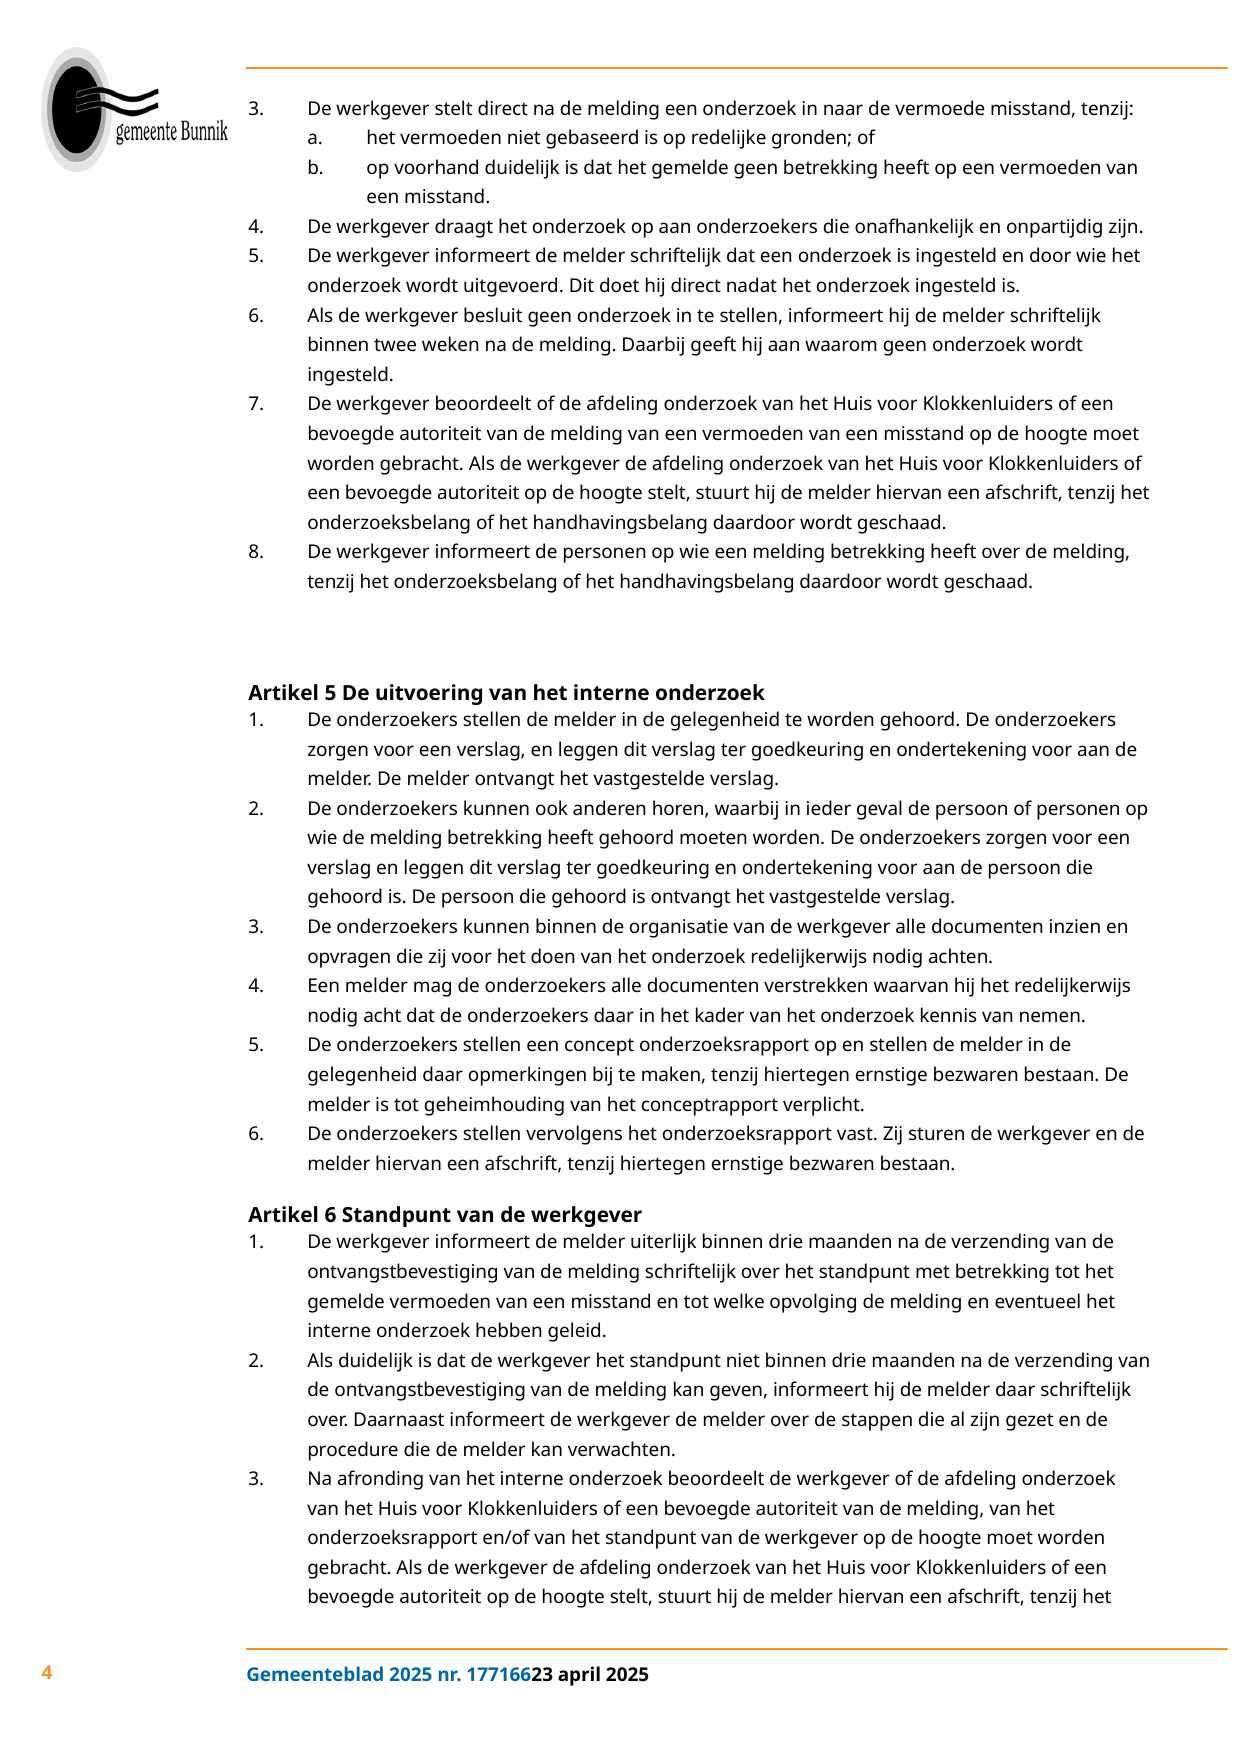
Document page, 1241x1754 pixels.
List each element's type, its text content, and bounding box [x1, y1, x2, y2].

list De werkgever beoordeelt of de afdeling onderzoek van het Huis voor Klokkenluiders of een bevoegde autoriteit van de melding van een vermoeden van een misstand op de hoogte moet worden gebracht. Als de werkgever de afdeling onderzoek van het Huis voor Klokkenluiders of een bevoegde autoriteit op de hoogte stelt, stuurt hij de melder hiervan een afschrift, tenzij het onderzoeksbelang of het handhavingsbelang daardoor wordt geschaad. [248, 391, 1152, 535]
list De werkgever draagt het onderzoek op aan onderzoekers die onafhankelijk en onpartijdig zijn. [248, 213, 1152, 239]
list Als duidelijk is dat de werkgever het standpunt niet binnen drie maanden na de verzending van de ontvangstbevestiging van de melding kan geven, informeert hij de melder daar schriftelijk over. Daarnaast informeert de werkgever de melder over de stappen die al zijn gezet en de procedure die de melder kan verwachten. [248, 1347, 1152, 1462]
list De werkgever stelt direct na de melding een onderzoek in naar de vermoede misstand, tenzij: [248, 95, 1152, 121]
list De onderzoekers kunnen ook anderen horen, waarbij in ieder geval de persoon of personen op wie de melding betrekking heeft gehoord moeten worden. De onderzoekers zorgen voor een verslag en leggen dit verslag ter goedkeuring en ondertekening voor aan de persoon die gehoord is. De persoon die gehoord is ontvangt het vastgestelde verslag. [248, 795, 1152, 909]
list op voorhand duidelijk is dat het gemelde geen betrekking heeft op een vermoeden van een misstand. [307, 154, 1152, 209]
picture [41, 47, 231, 172]
list De onderzoekers stellen vervolgens het onderzoeksrapport vast. Zij sturen de werkgever en de melder hiervan een afschrift, tenzij hiertegen ernstige bezwaren bestaan. [248, 1120, 1152, 1176]
list De onderzoekers stellen een concept onderzoeksrapport op en stellen de melder in de gelegenheid daar opmerkingen bij te maken, tenzij hiertegen ernstige bezwaren bestaan. De melder is tot geheimhouding van het conceptrapport verplicht. [248, 1032, 1152, 1116]
list Een melder mag de onderzoekers alle documenten verstrekken waarvan hij het redelijkerwijs nodig acht dat de onderzoekers daar in het kader van het onderzoek kennis van nemen. [248, 972, 1152, 1028]
text Artikel 6 Standpunt van de werkgever [248, 1200, 1152, 1229]
list het vermoeden niet gebaseerd is op redelijke gronden; of [307, 124, 1152, 150]
text Artikel 5 De uitvoering van het interne onderzoek [248, 678, 1152, 706]
list Als de werkgever besluit geen onderzoek in te stellen, informeert hij de melder schriftelijk binnen twee weken na de melding. Daarbij geeft hij aan waarom geen onderzoek wordt ingesteld. [248, 302, 1152, 387]
list De werkgever informeert de melder uiterlijk binnen drie maanden na de verzending van de ontvangstbevestiging van de melding schriftelijk over het standpunt met betrekking tot het gemelde vermoeden van een misstand en tot welke opvolging de melding en eventueel het interne onderzoek hebben geleid. [248, 1229, 1152, 1343]
list De werkgever informeert de melder schriftelijk dat een onderzoek is ingesteld en door wie het onderzoek wordt uitgevoerd. Dit doet hij direct nadat het onderzoek ingesteld is. [248, 243, 1152, 298]
list De werkgever informeert de personen op wie een melding betrekking heeft over de melding, tenzij het onderzoeksbelang of het handhavingsbelang daardoor wordt geschaad. [248, 538, 1152, 594]
list De onderzoekers stellen de melder in de gelegenheid te worden gehoord. De onderzoekers zorgen voor een verslag, en leggen dit verslag ter goedkeuring en ondertekening voor aan de melder. De melder ontvangt het vastgestelde verslag. [248, 706, 1152, 791]
list Na afronding van het interne onderzoek beoordeelt de werkgever of de afdeling onderzoek van het Huis voor Klokkenluiders of een bevoegde autoriteit van de melding, van het onderzoeksrapport en/of van het standpunt van de werkgever op de hoogte moet worden gebracht. Als de werkgever de afdeling onderzoek van het Huis voor Klokkenluiders of een bevoegde autoriteit op de hoogte stelt, stuurt hij de melder hiervan een afschrift, tenzij het [248, 1465, 1152, 1609]
list De onderzoekers kunnen binnen de organisatie van de werkgever alle documenten inzien en opvragen die zij voor het doen van het onderzoek redelijkerwijs nodig achten. [248, 913, 1152, 968]
